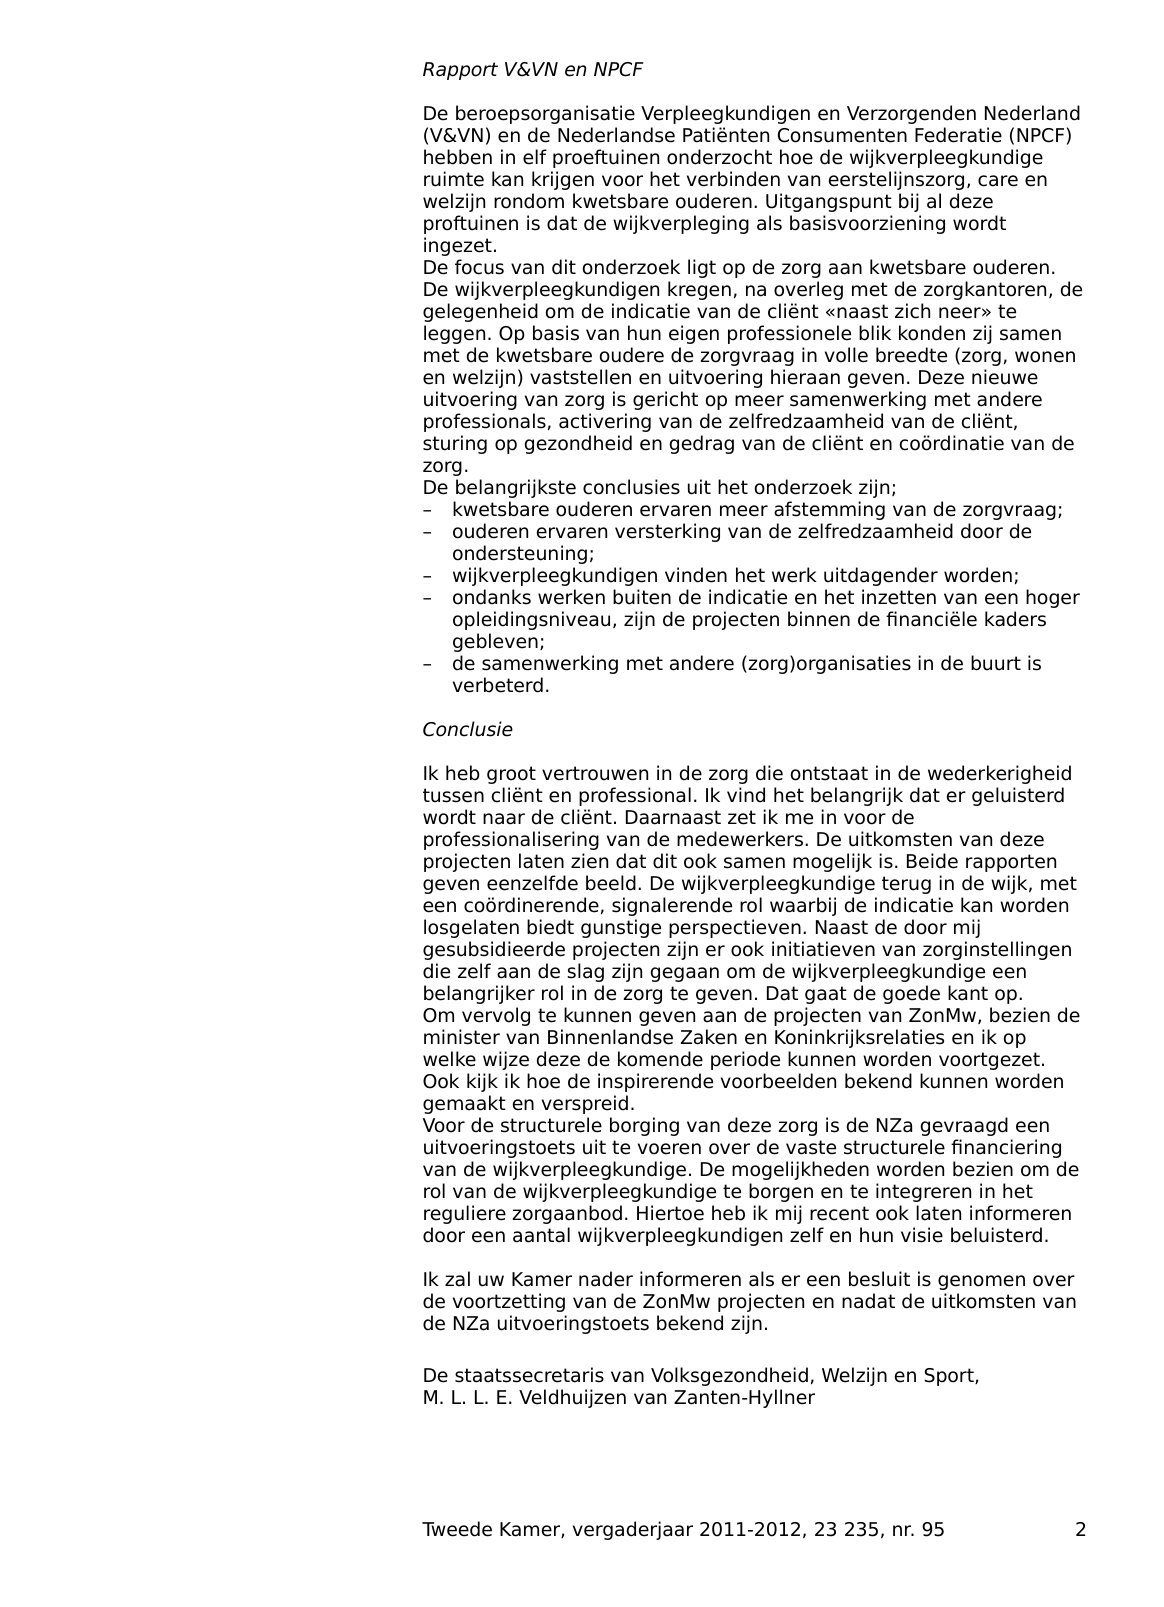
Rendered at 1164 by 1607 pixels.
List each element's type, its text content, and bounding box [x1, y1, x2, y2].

subtitle Conclusie [422, 719, 1087, 741]
text – ouderen ervaren versterking van de zelfredzaamheid door de ondersteuning; [422, 521, 1087, 565]
text Om vervolg te kunnen geven aan de projecten van ZonMw, bezien de minister van Binnenlandse Zaken en Koninkrijksrelaties en ik op welke wijze deze de komende periode kunnen worden voortgezet. Ook kijk ik hoe de inspirerende voorbeelden bekend kunnen worden gemaakt en verspreid. [422, 1005, 1087, 1115]
text Voor de structurele borging van deze zorg is de NZa gevraagd een uitvoeringstoets uit te voeren over de vaste structurele financiering van de wijkverpleegkundige. De mogelijkheden worden bezien om de rol van de wijkverpleegkundige te borgen en te integreren in het reguliere zorgaanbod. Hiertoe heb ik mij recent ook laten informeren door een aantal wijkverpleegkundigen zelf en hun visie beluisterd. [422, 1115, 1087, 1247]
text – ondanks werken buiten de indicatie en het inzetten van een hoger opleidingsniveau, zijn de projecten binnen de financiële kaders gebleven; [422, 587, 1087, 653]
text De staatssecretaris van Volksgezondheid, Welzijn en Sport, M. L. L. E. Veldhuijzen van Zanten-Hyllner [422, 1365, 1087, 1409]
text – kwetsbare ouderen ervaren meer afstemming van de zorgvraag; [422, 499, 1087, 521]
text Ik zal uw Kamer nader informeren als er een besluit is genomen over de voortzetting van de ZonMw projecten en nadat de uitkomsten van de NZa uitvoeringstoets bekend zijn. [422, 1269, 1087, 1335]
text De belangrijkste conclusies uit het onderzoek zijn; [422, 477, 1087, 499]
text Ik heb groot vertrouwen in de zorg die ontstaat in de wederkerigheid tussen cliënt en professional. Ik vind het belangrijk dat er geluisterd wordt naar de cliënt. Daarnaast zet ik me in voor de professionalisering van de medewerkers. De uitkomsten van deze projecten laten zien dat dit ook samen mogelijk is. Beide rapporten geven eenzelfde beeld. De wijkverpleegkundige terug in de wijk, met een coördinerende, signalerende rol waarbij de indicatie kan worden losgelaten biedt gunstige perspectieven. Naast de door mij gesubsidieerde projecten zijn er ook initiatieven van zorginstellingen die zelf aan de slag zijn gegaan om de wijkverpleegkundige een belangrijker rol in de zorg te geven. Dat gaat de goede kant op. [422, 763, 1087, 1005]
text De focus van dit onderzoek ligt op de zorg aan kwetsbare ouderen. De wijkverpleegkundigen kregen, na overleg met de zorgkantoren, de gelegenheid om de indicatie van de cliënt «naast zich neer» te leggen. Op basis van hun eigen professionele blik konden zij samen met de kwetsbare oudere de zorgvraag in volle breedte (zorg, wonen en welzijn) vaststellen en uitvoering hieraan geven. Deze nieuwe uitvoering van zorg is gericht op meer samenwerking met andere professionals, activering van de zelfredzaamheid van de cliënt, sturing op gezondheid en gedrag van de cliënt en coördinatie van de zorg. [422, 257, 1087, 477]
text De beroepsorganisatie Verpleegkundigen en Verzorgenden Nederland (V&VN) en de Nederlandse Patiënten Consumenten Federatie (NPCF) hebben in elf proeftuinen onderzocht hoe de wijkverpleegkundige ruimte kan krijgen voor het verbinden van eerstelijnszorg, care en welzijn rondom kwetsbare ouderen. Uitgangspunt bij al deze proftuinen is dat de wijkverpleging als basisvoorziening wordt ingezet. [422, 103, 1087, 257]
subtitle Rapport V&VN en NPCF [422, 59, 1087, 81]
text – wijkverpleegkundigen vinden het werk uitdagender worden; [422, 565, 1087, 587]
text – de samenwerking met andere (zorg)organisaties in de buurt is verbeterd. [422, 653, 1087, 697]
